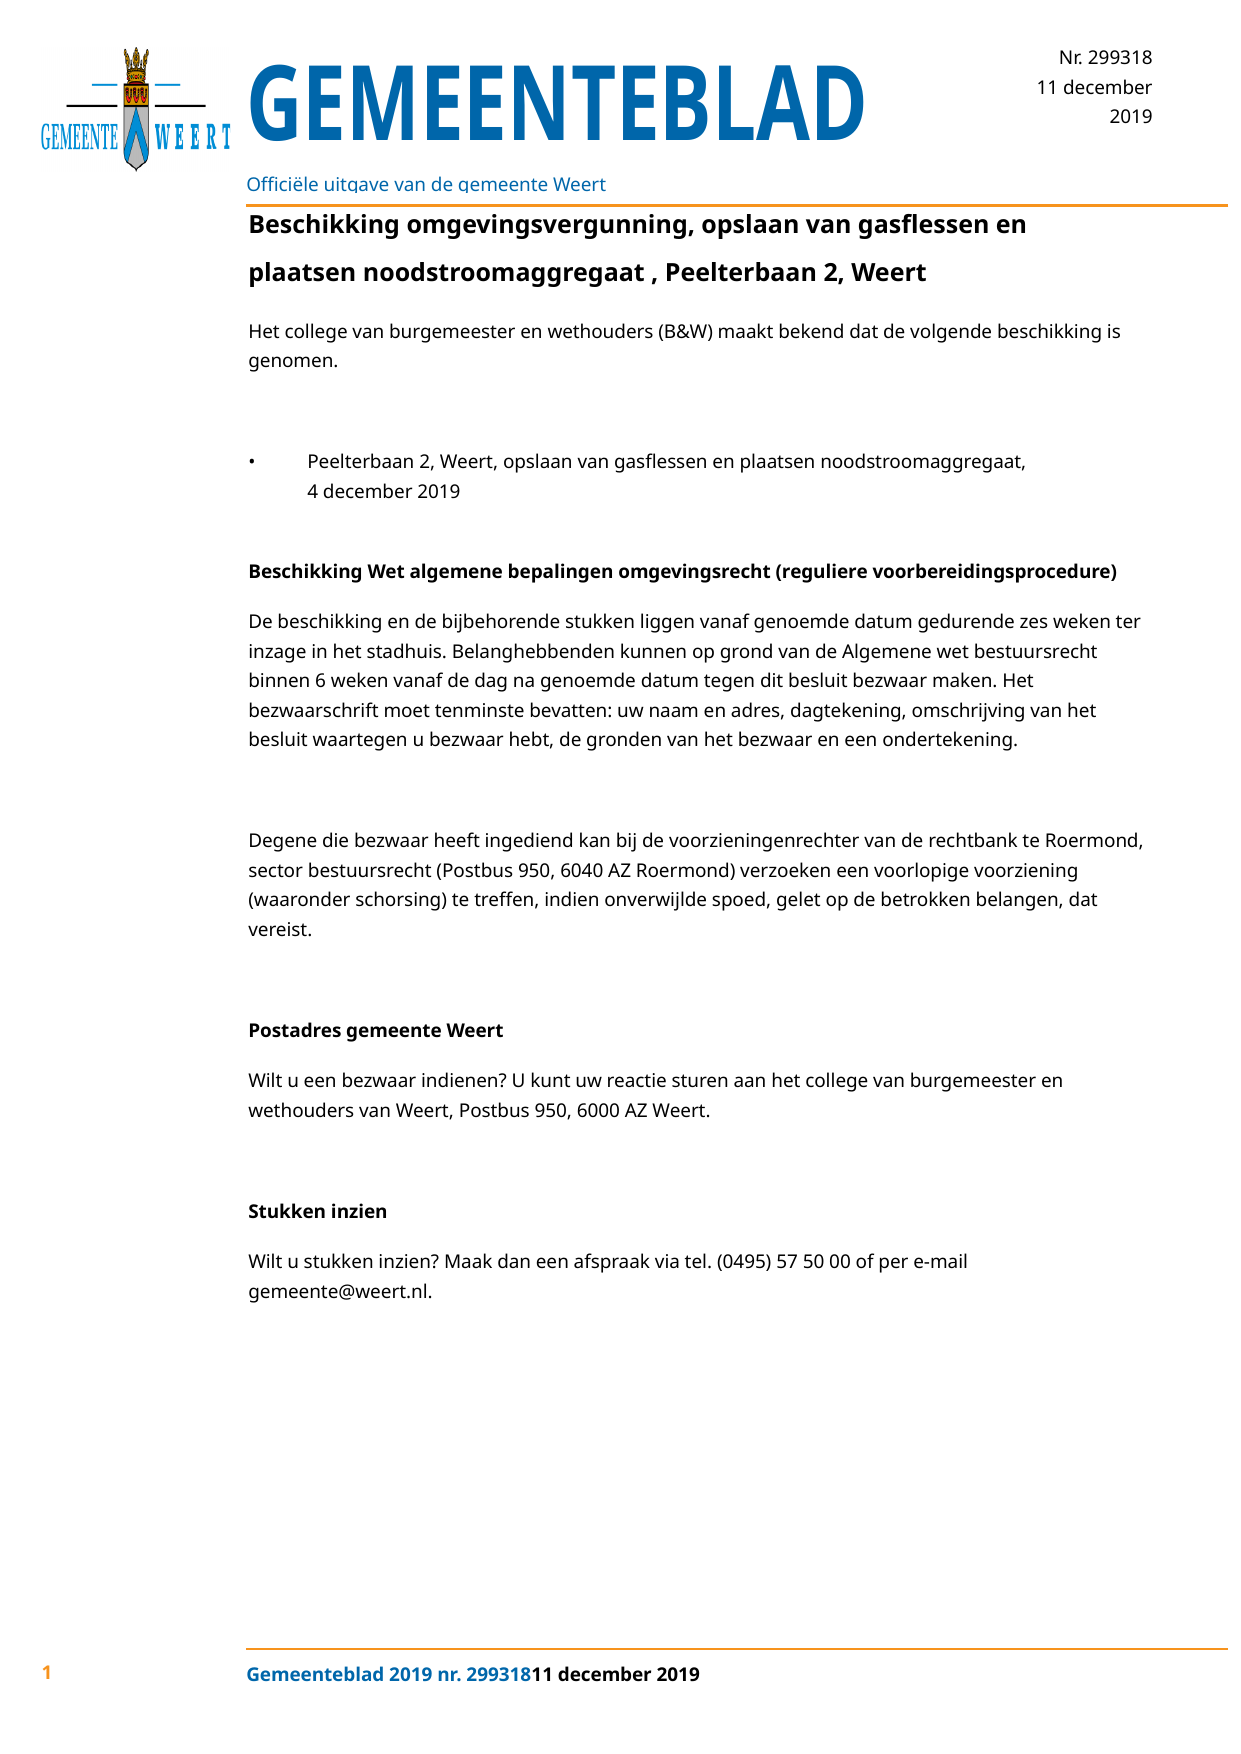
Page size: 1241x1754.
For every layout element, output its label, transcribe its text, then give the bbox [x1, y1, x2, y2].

text Wilt u een bezwaar indienen? U kunt uw reactie sturen aan het college van burgemeester en wethouders van Weert, Postbus 950, 6000 AZ Weert. [248, 1067, 1152, 1123]
text Postadres gemeente Weert [248, 1017, 1152, 1043]
list 4 december 2019 [248, 478, 1152, 504]
text Degene die bezwaar heeft ingediend kan bij de voorzieningenrechter van de rechtbank te Roermond, sector bestuursrecht (Postbus 950, 6040 AZ Roermond) verzoeken een voorlopige voorziening (waaronder schorsing) te treffen, indien onverwijlde spoed, gelet op de betrokken belangen, dat vereist. [248, 827, 1152, 942]
list Peelterbaan 2, Weert, opslaan van gasflessen en plaatsen noodstroomaggregaat, [248, 448, 1152, 474]
text Beschikking omgevingsvergunning, opslaan van gasflessen en plaatsen noodstroomaggregaat , Peelterbaan 2, Weert [248, 207, 1152, 288]
text Beschikking Wet algemene bepalingen omgevingsrecht (reguliere voorbereidingsprocedure) [248, 558, 1152, 584]
text Het college van burgemeester en wethouders (B&W) maakt bekend dat de volgende beschikking is genomen. [248, 318, 1152, 373]
text Stukken inzien [248, 1198, 1152, 1224]
text De beschikking en de bijbehorende stukken liggen vanaf genoemde datum gedurende zes weken ter inzage in het stadhuis. Belanghebbenden kunnen op grond van de Algemene wet bestuursrecht binnen 6 weken vanaf de dag na genoemde datum tegen dit besluit bezwaar maken. Het bezwaarschrift moet tenminste bevatten: uw naam en adres, dagtekening, omschrijving van het besluit waartegen u bezwaar hebt, de gronden van het bezwaar en een ondertekening. [248, 608, 1152, 752]
text Wilt u stukken inzien? Maak dan een afspraak via tel. (0495) 57 50 00 of per e-mail gemeente@weert.nl. [248, 1248, 1152, 1304]
picture [41, 47, 231, 172]
